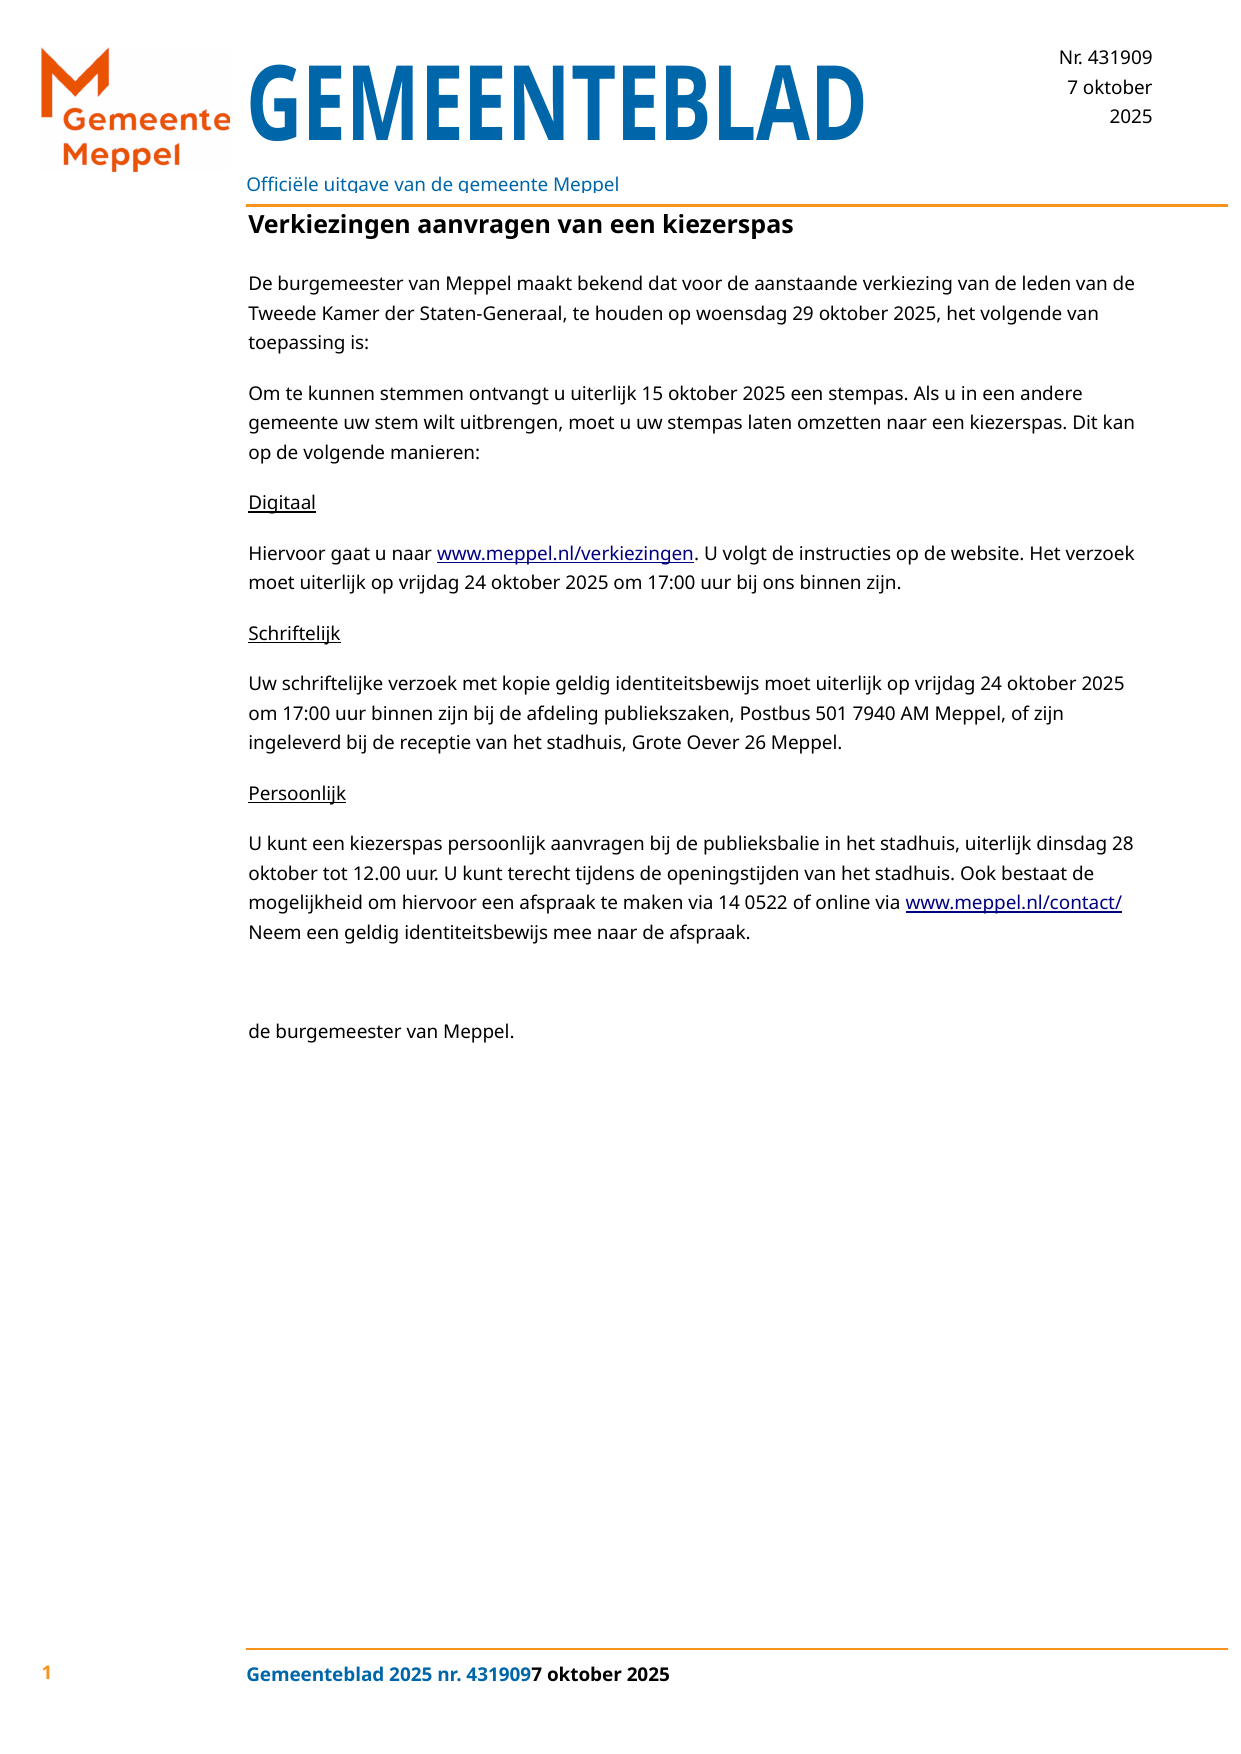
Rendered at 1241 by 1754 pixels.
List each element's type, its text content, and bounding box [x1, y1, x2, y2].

text de burgemeester van Meppel. [248, 1018, 1152, 1044]
picture [41, 47, 231, 172]
text De burgemeester van Meppel maakt bekend dat voor de aanstaande verkiezing van de leden van de Tweede Kamer der Staten-Generaal, te houden op woensdag 29 oktober 2025, het volgende van toepassing is: [248, 270, 1152, 355]
text Persoonlijk [248, 780, 1152, 806]
text Hiervoor gaat u naar www.meppel.nl/verkiezingen. U volgt de instructies op de website. Het verzoek moet uiterlijk op vrijdag 24 oktober 2025 om 17:00 uur bij ons binnen zijn. [248, 540, 1152, 595]
text Uw schriftelijke verzoek met kopie geldig identiteitsbewijs moet uiterlijk op vrijdag 24 oktober 2025 om 17:00 uur binnen zijn bij de afdeling publiekszaken, Postbus 501 7940 AM Meppel, of zijn ingeleverd bij de receptie van het stadhuis, Grote Oever 26 Meppel. [248, 670, 1152, 755]
text Verkiezingen aanvragen van een kiezerspas [248, 207, 1152, 241]
text U kunt een kiezerspas persoonlijk aanvragen bij de publieksbalie in het stadhuis, uiterlijk dinsdag 28 oktober tot 12.00 uur. U kunt terecht tijdens de openingstijden van het stadhuis. Ook bestaat de mogelijkheid om hiervoor een afspraak te maken via 14 0522 of online via www.meppel.nl/contact/ Neem een geldig identiteitsbewijs mee naar de afspraak. [248, 830, 1152, 945]
text Schriftelijk [248, 620, 1152, 646]
text Digitaal [248, 489, 1152, 515]
text Om te kunnen stemmen ontvangt u uiterlijk 15 oktober 2025 een stempas. Als u in een andere gemeente uw stem wilt uitbrengen, moet u uw stempas laten omzetten naar een kiezerspas. Dit kan op de volgende manieren: [248, 380, 1152, 465]
